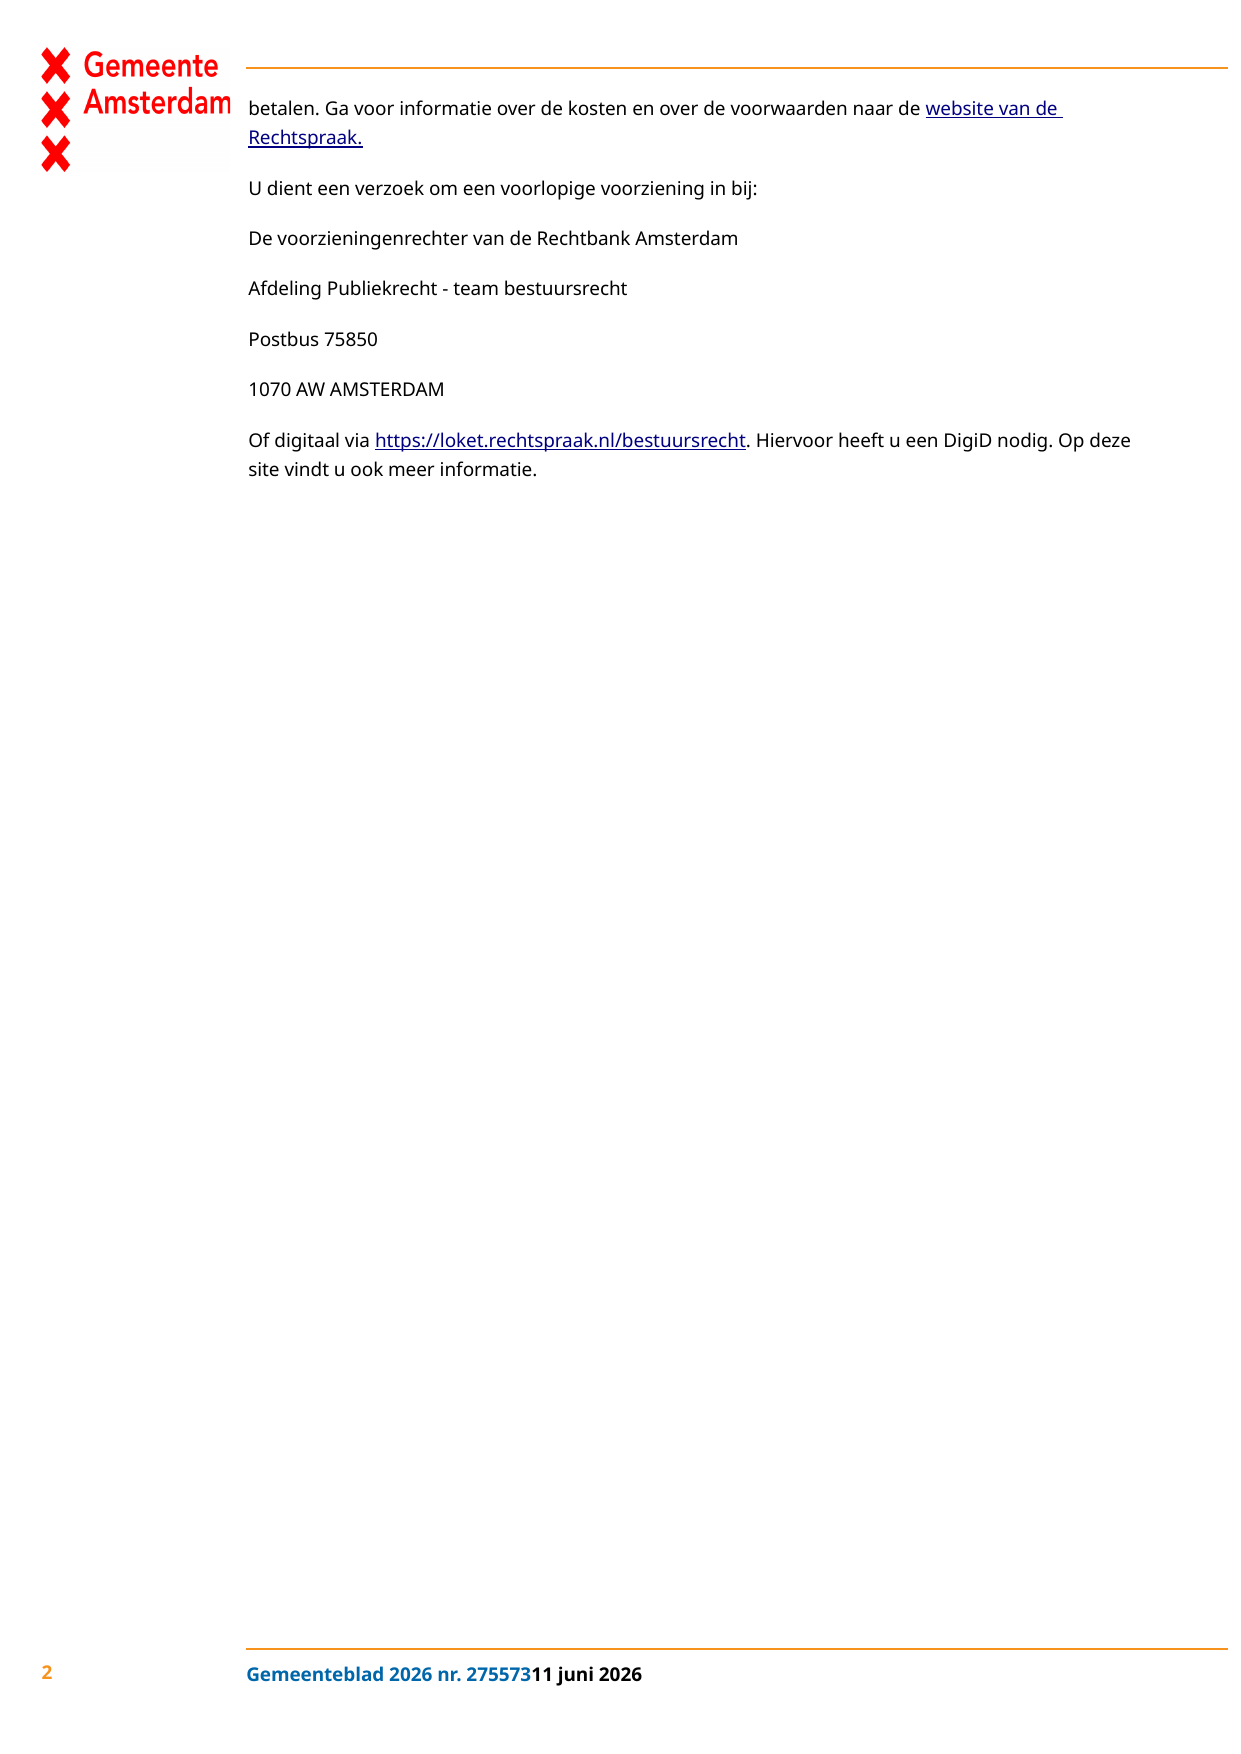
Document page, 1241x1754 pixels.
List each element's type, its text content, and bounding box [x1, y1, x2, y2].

text U dient een verzoek om een voorlopige voorziening in bij: [248, 175, 1152, 201]
text Afdeling Publiekrecht - team bestuursrecht [248, 276, 1152, 301]
text Postbus 75850 [248, 326, 1152, 352]
text Of digitaal via https://loket.rechtspraak.nl/bestuursrecht. Hiervoor heeft u een DigiD nodig. Op deze site vindt u ook meer informatie. [248, 427, 1152, 482]
text betalen. Ga voor informatie over de kosten en over de voorwaarden naar de website van de Rechtspraak. [248, 95, 1152, 150]
text De voorzieningenrechter van de Rechtbank Amsterdam [248, 225, 1152, 251]
text 1070 AW AMSTERDAM [248, 376, 1152, 402]
picture [41, 47, 231, 172]
